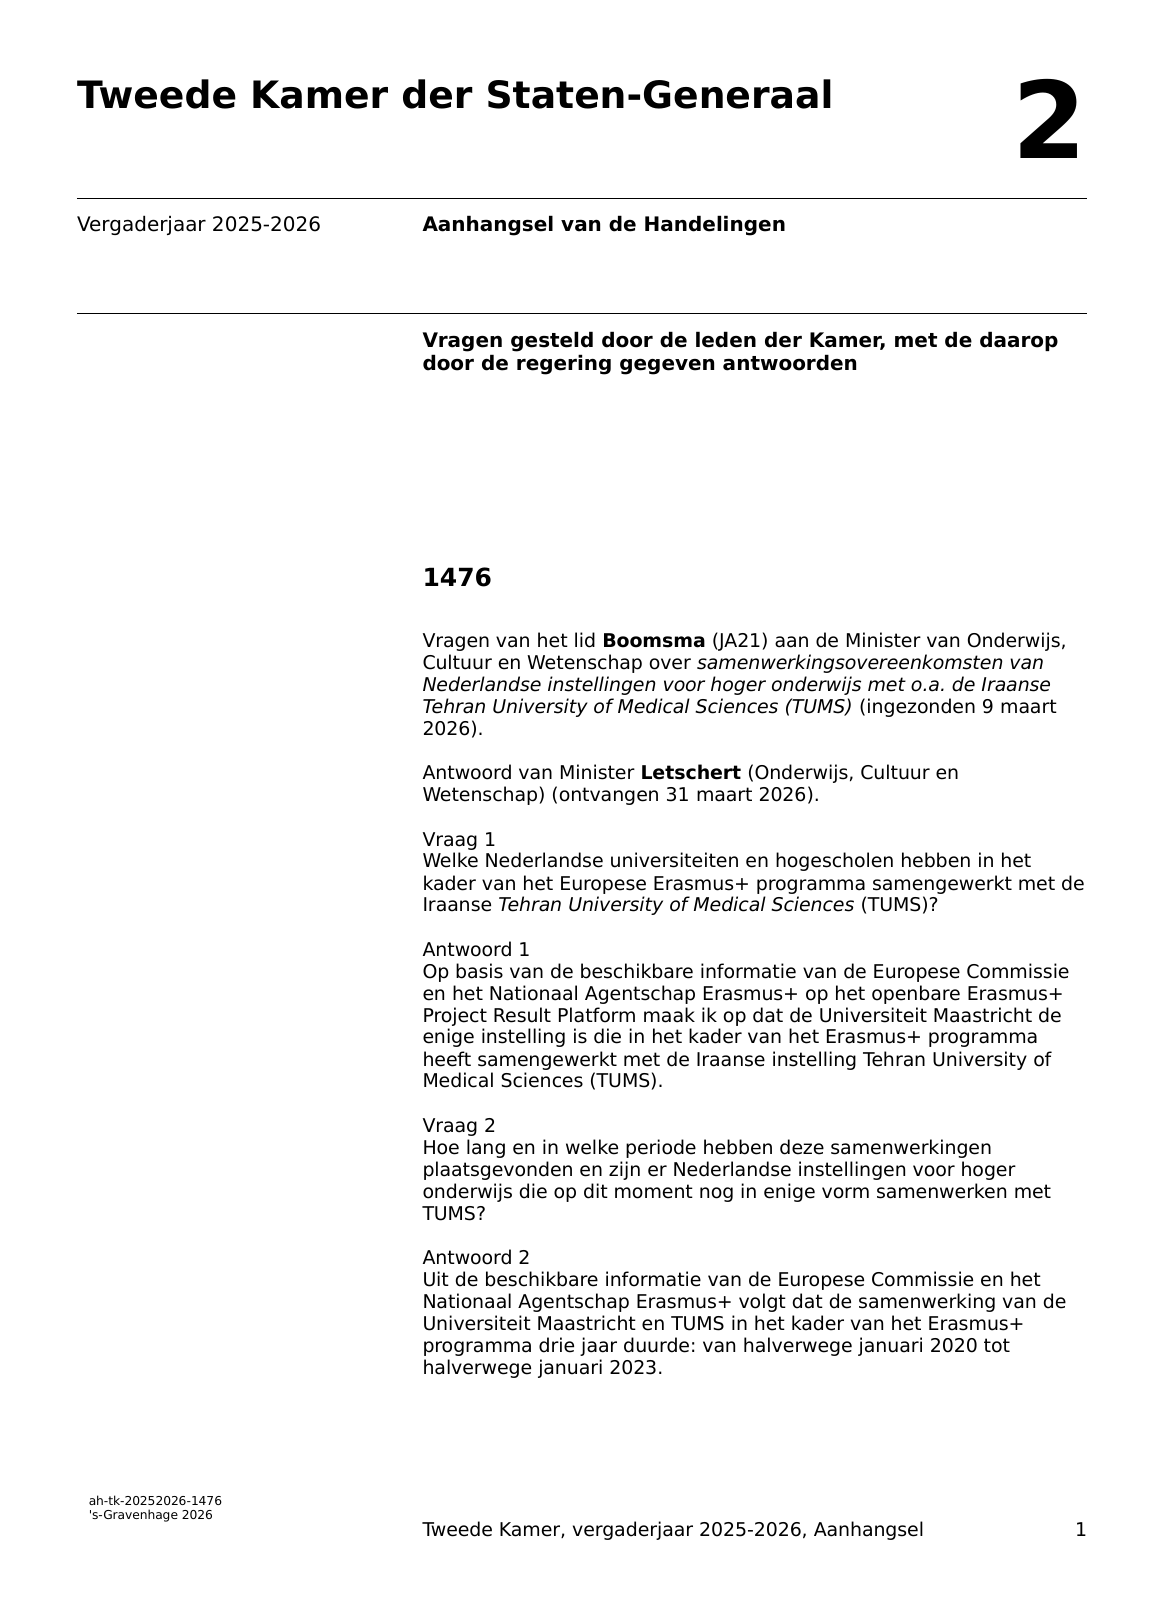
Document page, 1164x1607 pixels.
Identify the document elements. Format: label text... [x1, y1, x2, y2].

table_header 2 [886, 59, 1087, 198]
text Antwoord 2 [422, 1247, 1087, 1269]
table_cell Vergaderjaar 2025-2026 [77, 199, 422, 313]
text Vragen van het lid Boomsma (JA21) aan de Minister van Onderwijs, Cultuur en Wetenschap over samenwerkingsovereenkomsten van Nederlandse instellingen voor hoger onderwijs met o.a. de Iraanse Tehran University of Medical Sciences (TUMS) (ingezonden 9 maart 2026). [422, 630, 1087, 740]
text Op basis van de beschikbare informatie van de Europese Commissie en het Nationaal Agentschap Erasmus+ op het openbare Erasmus+ Project Result Platform maak ik op dat de Universiteit Maastricht de enige instelling is die in het kader van het Erasmus+ programma heeft samengewerkt met de Iraanse instelling Tehran University of Medical Sciences (TUMS). [422, 961, 1087, 1092]
table_cell Aanhangsel van de Handelingen [422, 199, 1087, 313]
table_header Tweede Kamer der Staten-Generaal [77, 59, 886, 198]
text Welke Nederlandse universiteiten en hogescholen hebben in het kader van het Europese Erasmus+ programma samengewerkt met de Iraanse Tehran University of Medical Sciences (TUMS)? [422, 850, 1087, 916]
text Antwoord 1 [422, 938, 1087, 961]
text Vraag 2 [422, 1114, 1087, 1137]
text Hoe lang en in welke periode hebben deze samenwerkingen plaatsgevonden en zijn er Nederlandse instellingen voor hoger onderwijs die op dit moment nog in enige vorm samenwerken met TUMS? [422, 1137, 1087, 1224]
text 's-Gravenhage 2026 [88, 1508, 323, 1522]
text Uit de beschikbare informatie van de Europese Commissie en het Nationaal Agentschap Erasmus+ volgt dat de samenwerking van de Universiteit Maastricht en TUMS in het kader van het Erasmus+ programma drie jaar duurde: van halverwege januari 2020 tot halverwege januari 2023. [422, 1269, 1087, 1378]
text 1476 [422, 563, 1087, 592]
text Antwoord van Minister Letschert (Onderwijs, Cultuur en Wetenschap) (ontvangen 31 maart 2026). [422, 762, 1087, 806]
text ah-tk-20252026-1476 [88, 1494, 323, 1508]
text Vraag 1 [422, 828, 1087, 850]
table_cell [77, 314, 422, 375]
table_cell Vragen gesteld door de leden der Kamer, met de daarop door de regering gegeven antwoorden [422, 314, 1087, 375]
